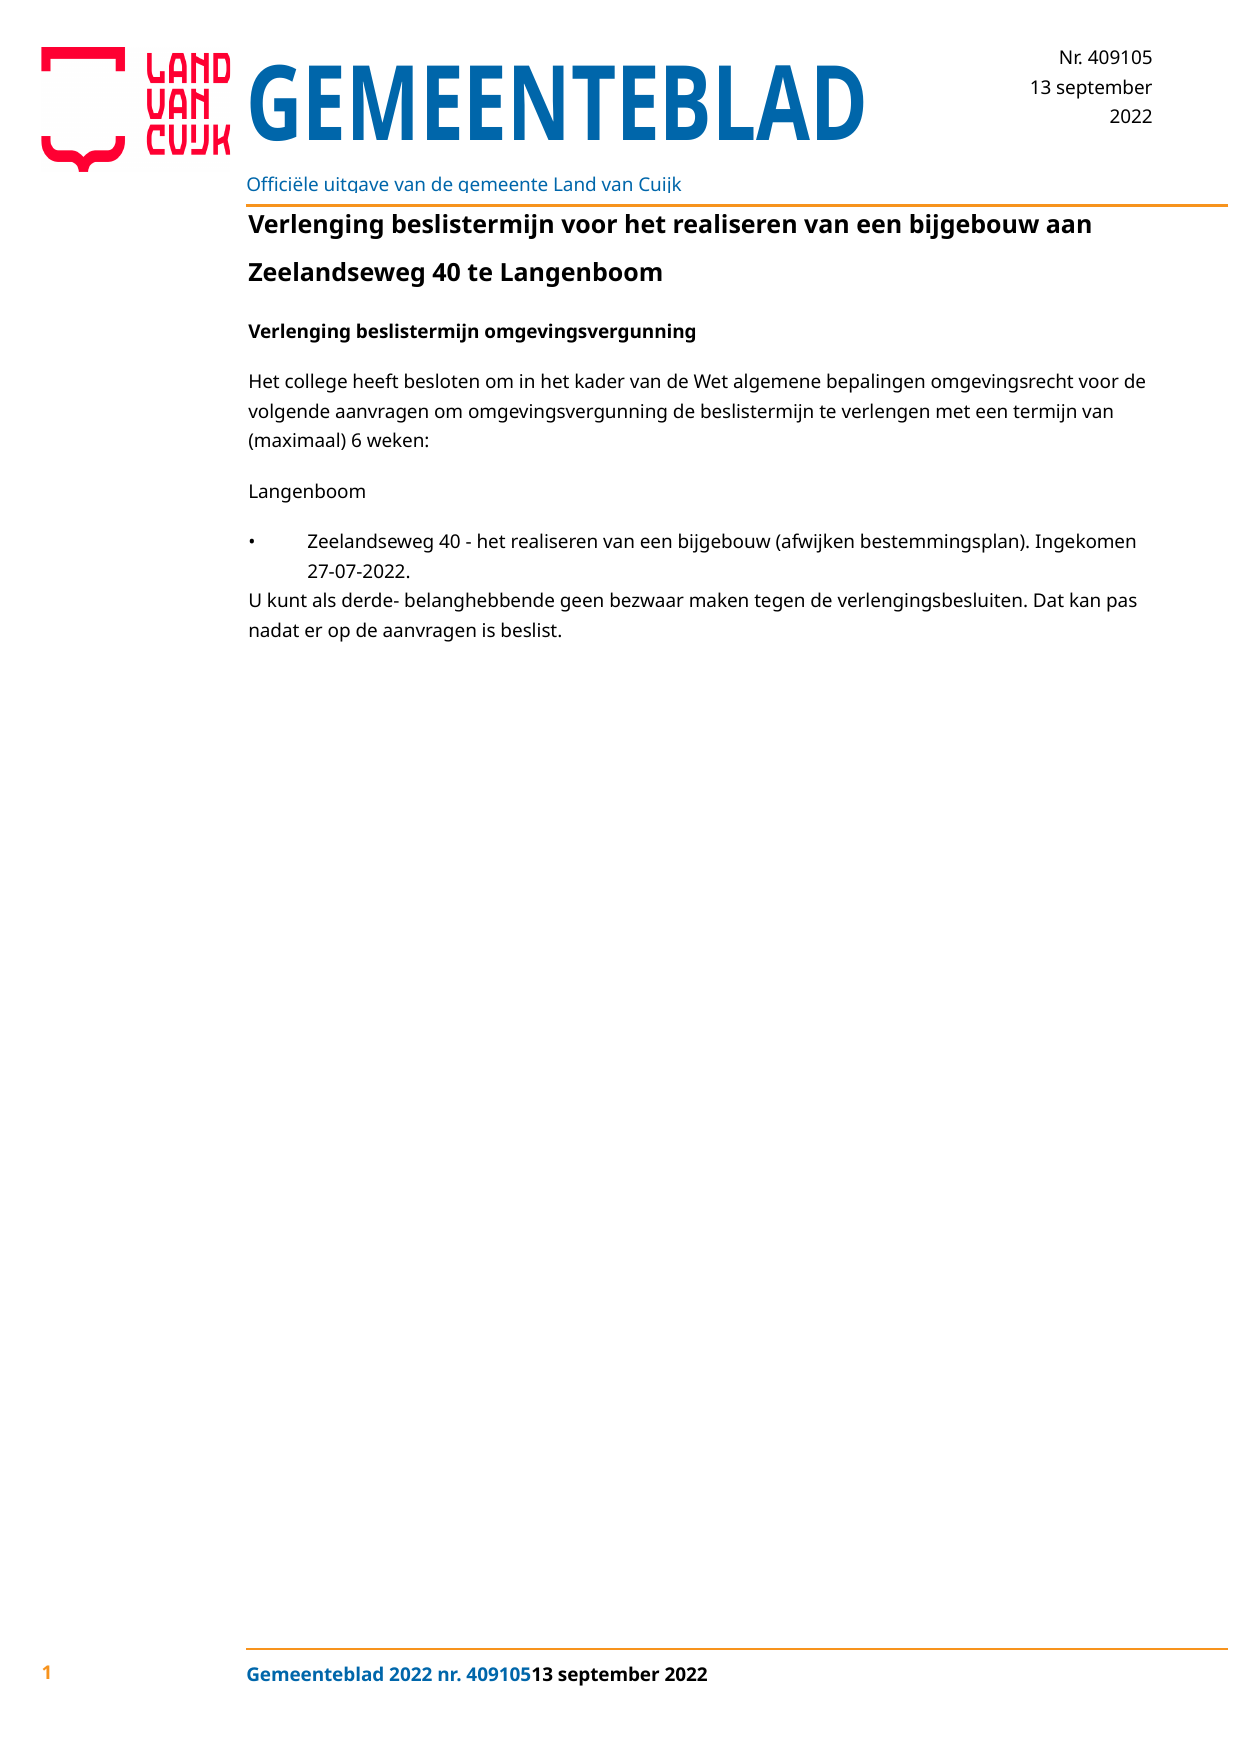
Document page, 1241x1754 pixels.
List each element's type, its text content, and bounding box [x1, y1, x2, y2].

text Verlenging beslistermijn omgevingsvergunning [248, 318, 1152, 344]
list Zeelandseweg 40 - het realiseren van een bijgebouw (afwijken bestemmingsplan). Ingekomen 27-07-2022. [248, 528, 1152, 584]
text U kunt als derde- belanghebbende geen bezwaar maken tegen de verlengingsbesluiten. Dat kan pas nadat er op de aanvragen is beslist. [248, 587, 1152, 643]
text Langenboom [248, 478, 1152, 504]
text Verlenging beslistermijn voor het realiseren van een bijgebouw aan Zeelandseweg 40 te Langenboom [248, 207, 1152, 288]
picture [41, 47, 231, 172]
text Het college heeft besloten om in het kader van de Wet algemene bepalingen omgevingsrecht voor de volgende aanvragen om omgevingsvergunning de beslistermijn te verlengen met een termijn van (maximaal) 6 weken: [248, 368, 1152, 453]
